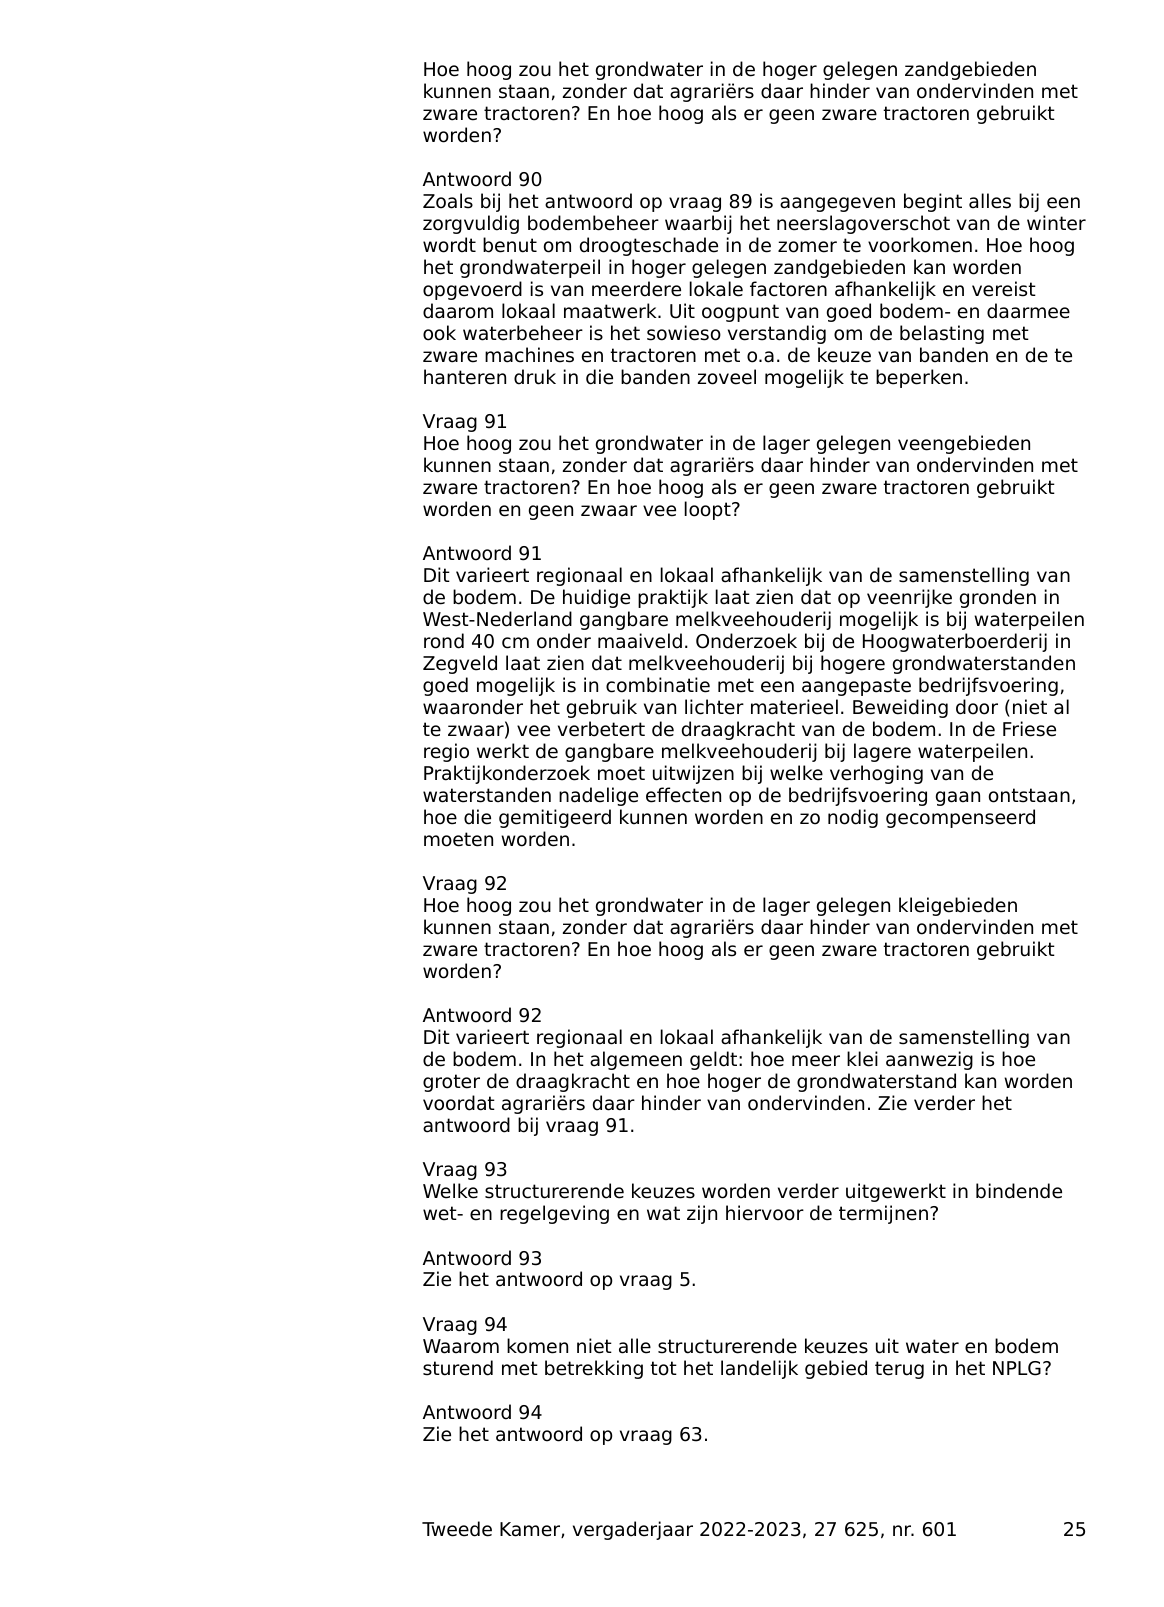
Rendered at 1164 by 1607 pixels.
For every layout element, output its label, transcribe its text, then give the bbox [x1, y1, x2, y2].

text Antwoord 91 [422, 543, 1087, 565]
text Hoe hoog zou het grondwater in de lager gelegen kleigebieden kunnen staan, zonder dat agrariërs daar hinder van ondervinden met zware tractoren? En hoe hoog als er geen zware tractoren gebruikt worden? [422, 895, 1087, 983]
text Hoe hoog zou het grondwater in de lager gelegen veengebieden kunnen staan, zonder dat agrariërs daar hinder van ondervinden met zware tractoren? En hoe hoog als er geen zware tractoren gebruikt worden en geen zwaar vee loopt? [422, 433, 1087, 521]
text Waarom komen niet alle structurerende keuzes uit water en bodem sturend met betrekking tot het landelijk gebied terug in het NPLG? [422, 1336, 1087, 1379]
text Antwoord 93 [422, 1247, 1087, 1269]
text Antwoord 90 [422, 169, 1087, 191]
text Dit varieert regionaal en lokaal afhankelijk van de samenstelling van de bodem. In het algemeen geldt: hoe meer klei aanwezig is hoe groter de draagkracht en hoe hoger de grondwaterstand kan worden voordat agrariërs daar hinder van ondervinden. Zie verder het antwoord bij vraag 91. [422, 1027, 1087, 1137]
text Dit varieert regionaal en lokaal afhankelijk van de samenstelling van de bodem. De huidige praktijk laat zien dat op veenrijke gronden in West-Nederland gangbare melkveehouderij mogelijk is bij waterpeilen rond 40 cm onder maaiveld. Onderzoek bij de Hoogwaterboerderij in Zegveld laat zien dat melkveehouderij bij hogere grondwaterstanden goed mogelijk is in combinatie met een aangepaste bedrijfsvoering, waaronder het gebruik van lichter materieel. Beweiding door (niet al te zwaar) vee verbetert de draagkracht van de bodem. In de Friese regio werkt de gangbare melkveehouderij bij lagere waterpeilen. Praktijkonderzoek moet uitwijzen bij welke verhoging van de waterstanden nadelige effecten op de bedrijfsvoering gaan ontstaan, hoe die gemitigeerd kunnen worden en zo nodig gecompenseerd moeten worden. [422, 565, 1087, 851]
text Hoe hoog zou het grondwater in de hoger gelegen zandgebieden kunnen staan, zonder dat agrariërs daar hinder van ondervinden met zware tractoren? En hoe hoog als er geen zware tractoren gebruikt worden? [422, 59, 1087, 147]
text Welke structurerende keuzes worden verder uitgewerkt in bindende wet- en regelgeving en wat zijn hiervoor de termijnen? [422, 1181, 1087, 1225]
text Vraag 92 [422, 873, 1087, 895]
text Antwoord 92 [422, 1005, 1087, 1027]
text Zie het antwoord op vraag 5. [422, 1269, 1087, 1291]
text Zoals bij het antwoord op vraag 89 is aangegeven begint alles bij een zorgvuldig bodembeheer waarbij het neerslagoverschot van de winter wordt benut om droogteschade in de zomer te voorkomen. Hoe hoog het grondwaterpeil in hoger gelegen zandgebieden kan worden opgevoerd is van meerdere lokale factoren afhankelijk en vereist daarom lokaal maatwerk. Uit oogpunt van goed bodem- en daarmee ook waterbeheer is het sowieso verstandig om de belasting met zware machines en tractoren met o.a. de keuze van banden en de te hanteren druk in die banden zoveel mogelijk te beperken. [422, 191, 1087, 389]
text Zie het antwoord op vraag 63. [422, 1424, 1087, 1446]
text Vraag 91 [422, 411, 1087, 433]
text Antwoord 94 [422, 1402, 1087, 1424]
text Vraag 93 [422, 1159, 1087, 1181]
text Vraag 94 [422, 1313, 1087, 1336]
